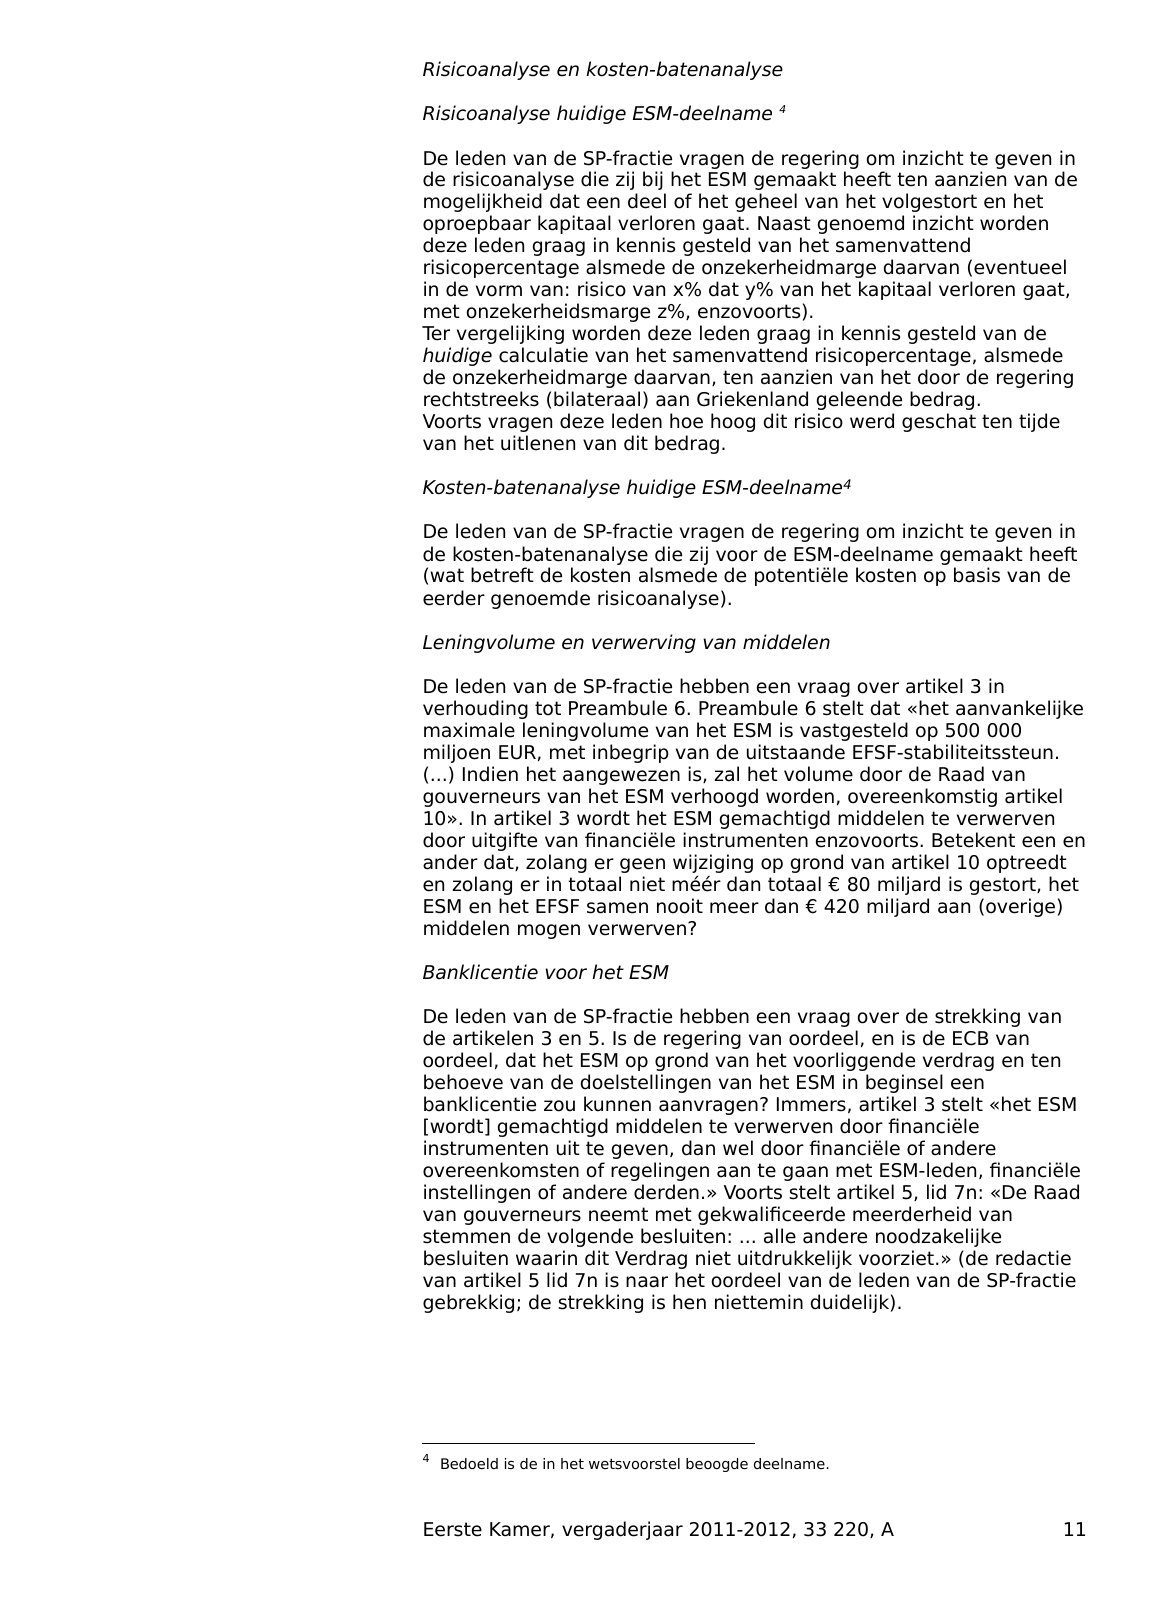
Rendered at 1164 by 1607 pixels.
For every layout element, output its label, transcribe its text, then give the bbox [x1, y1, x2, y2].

subtitle Leningvolume en verwerving van middelen [422, 632, 1087, 653]
text De leden van de SP-fractie hebben een vraag over artikel 3 in verhouding tot Preambule 6. Preambule 6 stelt dat «het aanvankelijke maximale leningvolume van het ESM is vastgesteld op 500 000 miljoen EUR, met inbegrip van de uitstaande EFSF-stabiliteitssteun. (...) Indien het aangewezen is, zal het volume door de Raad van gouverneurs van het ESM verhoogd worden, overeenkomstig artikel 10». In artikel 3 wordt het ESM gemachtigd middelen te verwerven door uitgifte van financiële instrumenten enzovoorts. Betekent een en ander dat, zolang er geen wijziging op grond van artikel 10 optreedt en zolang er in totaal niet méér dan totaal € 80 miljard is gestort, het ESM en het EFSF samen nooit meer dan € 420 miljard aan (overige) middelen mogen verwerven? [422, 676, 1087, 939]
text Ter vergelijking worden deze leden graag in kennis gesteld van de huidige calculatie van het samenvattend risicopercentage, alsmede de onzekerheidmarge daarvan, ten aanzien van het door de regering rechtstreeks (bilateraal) aan Griekenland geleende bedrag. [422, 323, 1087, 411]
text De leden van de SP-fractie vragen de regering om inzicht te geven in de risicoanalyse die zij bij het ESM gemaakt heeft ten aanzien van de mogelijkheid dat een deel of het geheel van het volgestort en het oproepbaar kapitaal verloren gaat. Naast genoemd inzicht worden deze leden graag in kennis gesteld van het samenvattend risicopercentage alsmede de onzekerheidmarge daarvan (eventueel in de vorm van: risico van x% dat y% van het kapitaal verloren gaat, met onzekerheidsmarge z%, enzovoorts). [422, 147, 1087, 323]
subtitle Kosten-batenanalyse huidige ESM-deelname4 [422, 477, 1087, 499]
subtitle Banklicentie voor het ESM [422, 962, 1087, 984]
subtitle Risicoanalyse huidige ESM-deelname [422, 103, 1087, 125]
text Bedoeld is de in het wetsvoorstel beoogde deelname. [422, 1452, 1087, 1474]
text De leden van de SP-fractie hebben een vraag over de strekking van de artikelen 3 en 5. Is de regering van oordeel, en is de ECB van oordeel, dat het ESM op grond van het voorliggende verdrag en ten behoeve van de doelstellingen van het ESM in beginsel een banklicentie zou kunnen aanvragen? Immers, artikel 3 stelt «het ESM [wordt] gemachtigd middelen te verwerven door financiële instrumenten uit te geven, dan wel door financiële of andere overeenkomsten of regelingen aan te gaan met ESM-leden, financiële instellingen of andere derden.» Voorts stelt artikel 5, lid 7n: «De Raad van gouverneurs neemt met gekwalificeerde meerderheid van stemmen de volgende besluiten: ... alle andere noodzakelijke besluiten waarin dit Verdrag niet uitdrukkelijk voorziet.» (de redactie van artikel 5 lid 7n is naar het oordeel van de leden van de SP-fractie gebrekkig; de strekking is hen niettemin duidelijk). [422, 1006, 1087, 1313]
text Voorts vragen deze leden hoe hoog dit risico werd geschat ten tijde van het uitlenen van dit bedrag. [422, 411, 1087, 455]
text De leden van de SP-fractie vragen de regering om inzicht te geven in de kosten-batenanalyse die zij voor de ESM-deelname gemaakt heeft (wat betreft de kosten alsmede de potentiële kosten op basis van de eerder genoemde risicoanalyse). [422, 521, 1087, 609]
subtitle Risicoanalyse en kosten-batenanalyse [422, 59, 1087, 81]
